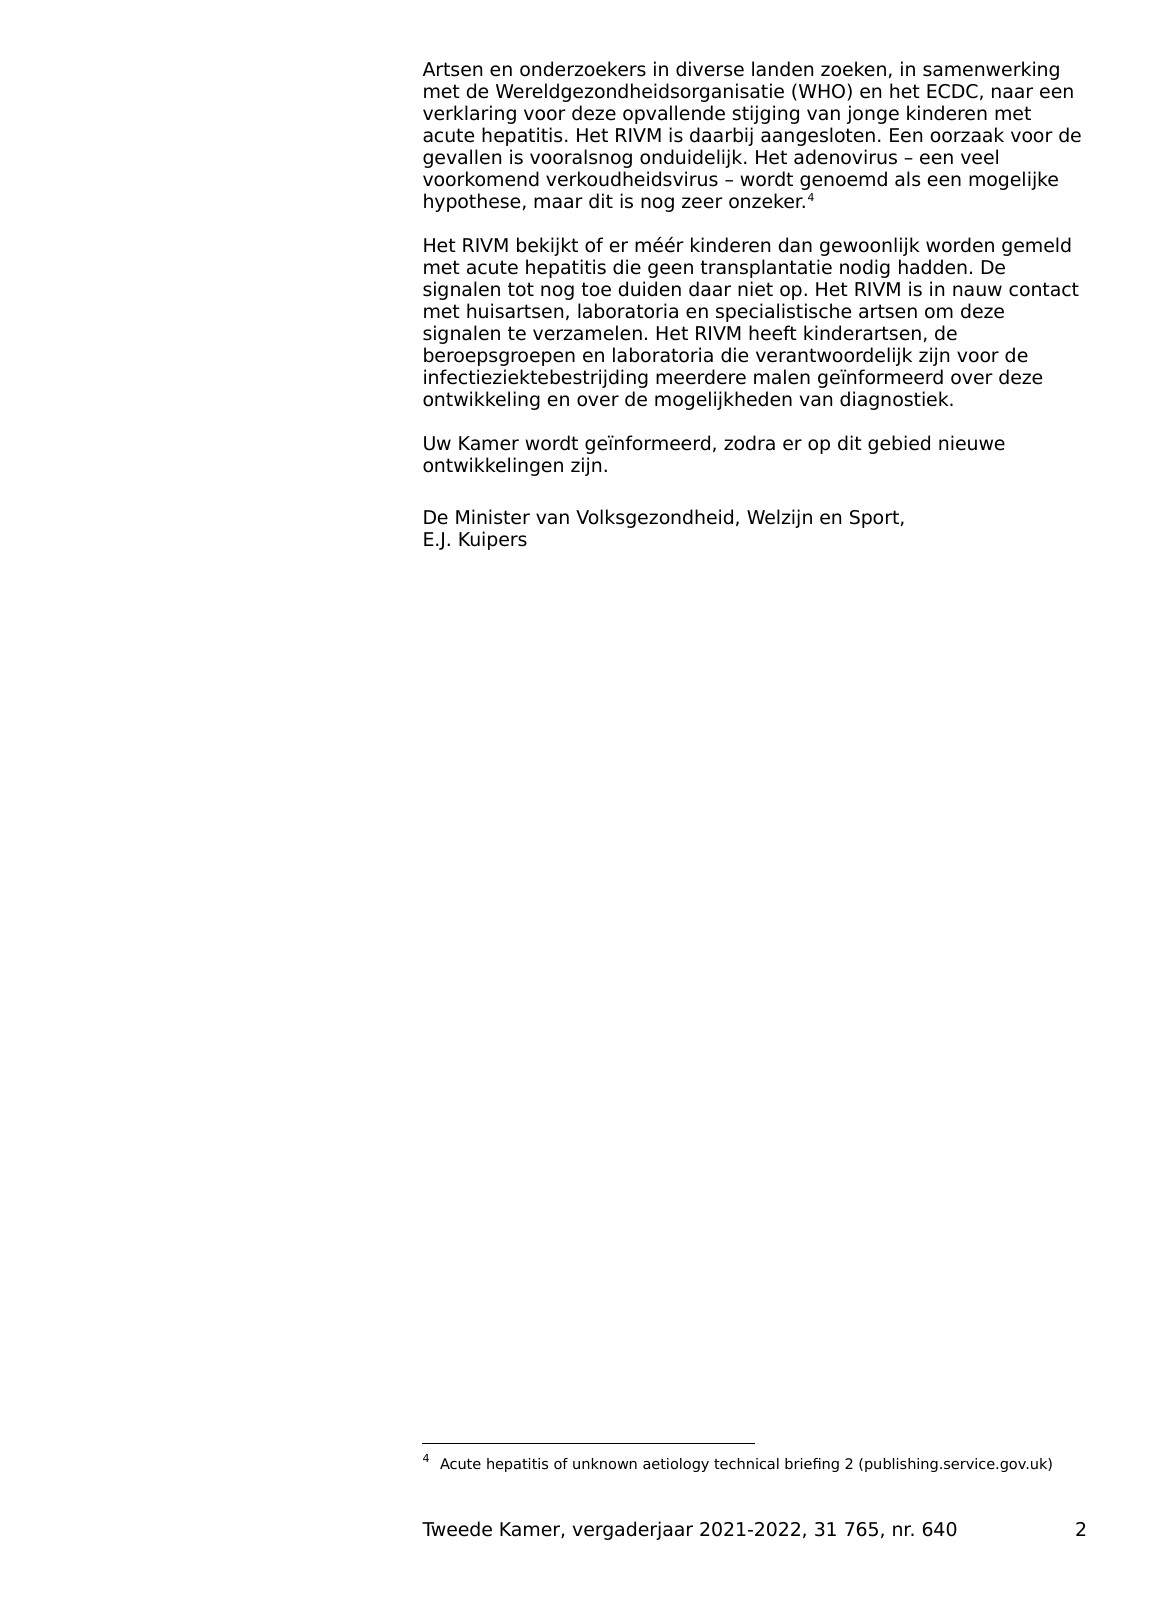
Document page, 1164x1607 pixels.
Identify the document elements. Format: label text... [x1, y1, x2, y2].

text Acute hepatitis of unknown aetiology technical briefing 2 (publishing.service.gov.uk) [422, 1452, 1087, 1474]
text Uw Kamer wordt geïnformeerd, zodra er op dit gebied nieuwe ontwikkelingen zijn. [422, 433, 1087, 477]
text Artsen en onderzoekers in diverse landen zoeken, in samenwerking met de Wereldgezondheidsorganisatie (WHO) en het ECDC, naar een verklaring voor deze opvallende stijging van jonge kinderen met acute hepatitis. Het RIVM is daarbij aangesloten. Een oorzaak voor de gevallen is vooralsnog onduidelijk. Het adenovirus – een veel voorkomend verkoudheidsvirus – wordt genoemd als een mogelijke hypothese, maar dit is nog zeer onzeker. [422, 59, 1087, 213]
text Het RIVM bekijkt of er méér kinderen dan gewoonlijk worden gemeld met acute hepatitis die geen transplantatie nodig hadden. De signalen tot nog toe duiden daar niet op. Het RIVM is in nauw contact met huisartsen, laboratoria en specialistische artsen om deze signalen te verzamelen. Het RIVM heeft kinderartsen, de beroepsgroepen en laboratoria die verantwoordelijk zijn voor de infectieziektebestrijding meerdere malen geïnformeerd over deze ontwikkeling en over de mogelijkheden van diagnostiek. [422, 235, 1087, 411]
text De Minister van Volksgezondheid, Welzijn en Sport, E.J. Kuipers [422, 507, 1087, 551]
